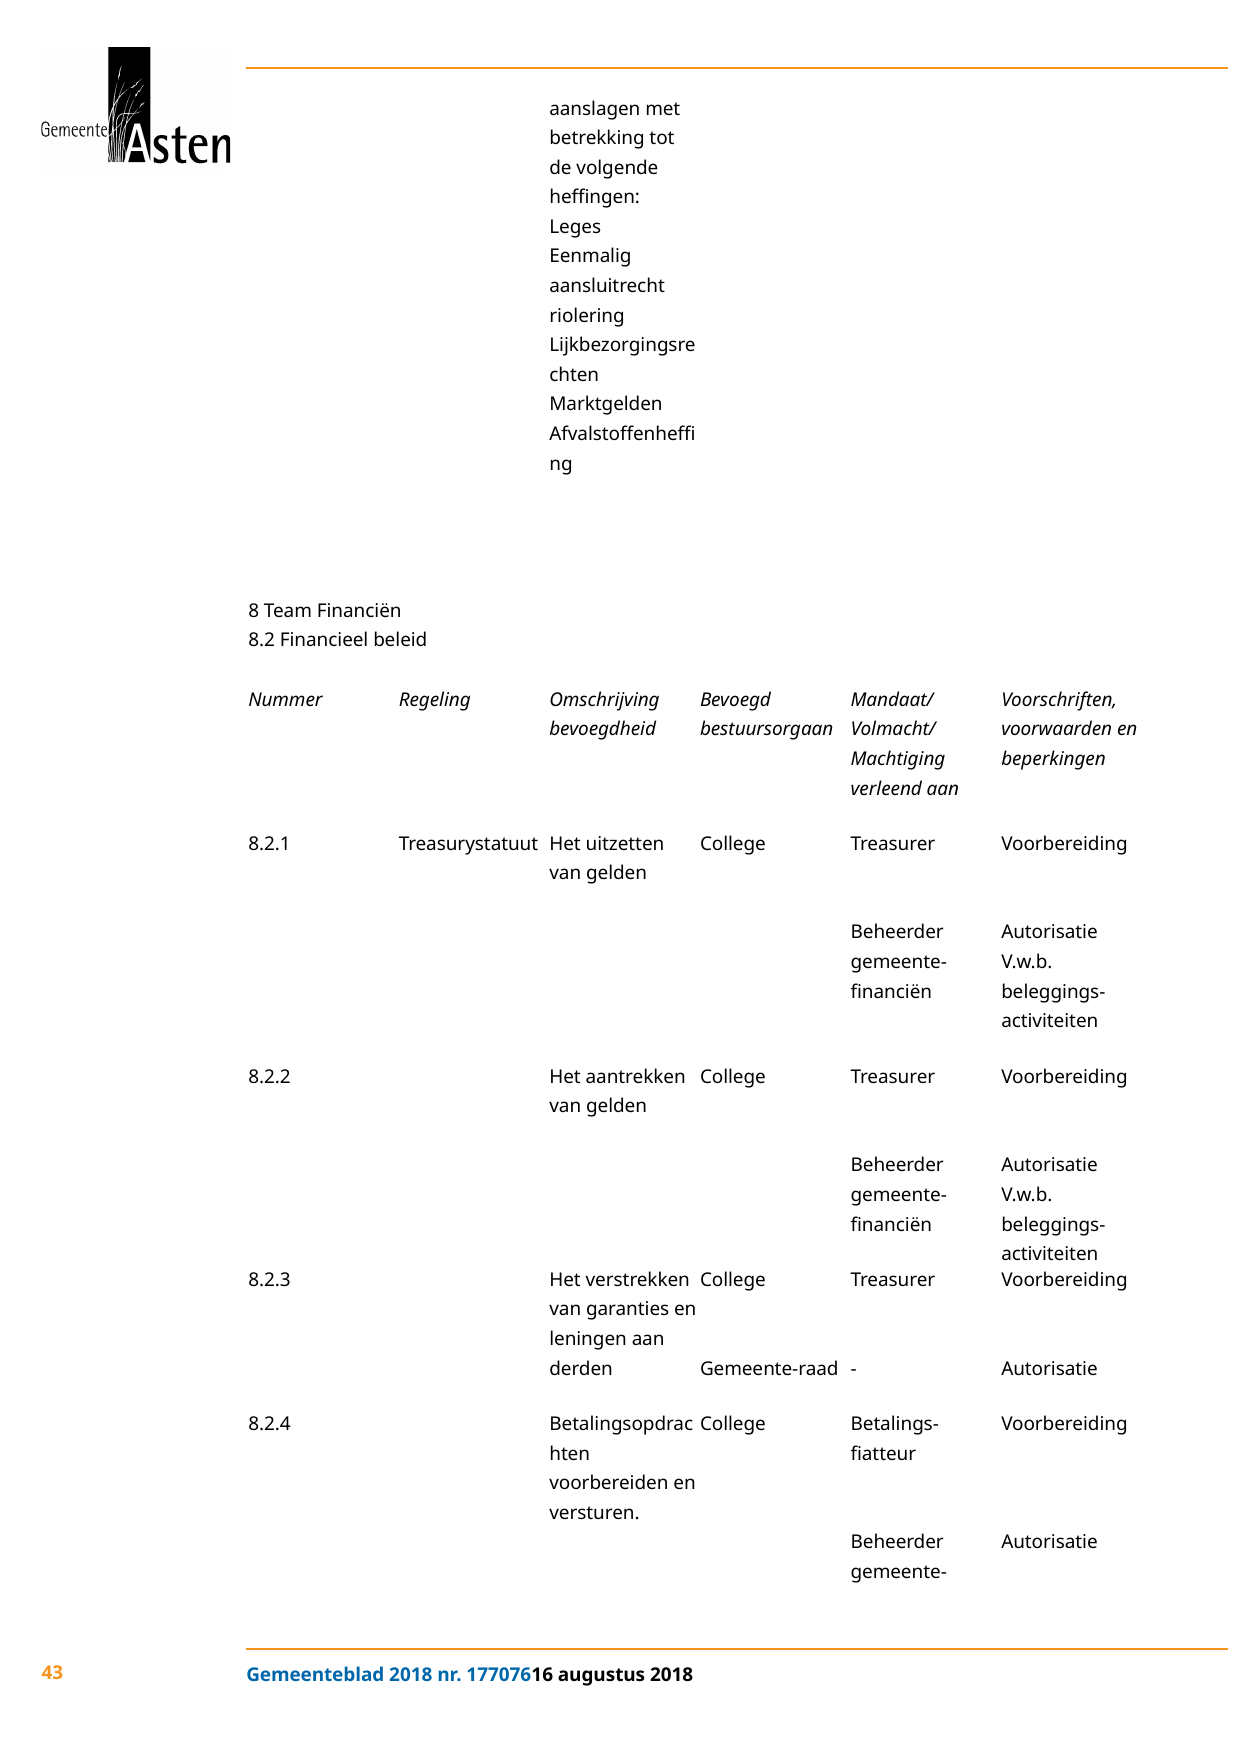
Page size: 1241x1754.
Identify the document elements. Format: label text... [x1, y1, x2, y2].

table_cell College [700, 1063, 850, 1266]
table_cell College [700, 830, 850, 1063]
table_cell College Gemeente-raad [700, 1266, 850, 1410]
table_cell [700, 95, 850, 505]
text 8.2 Financieel beleid [248, 627, 1152, 652]
table_cell [399, 1063, 549, 1266]
table_cell [850, 95, 1001, 505]
table_cell [399, 95, 549, 505]
picture [41, 47, 231, 172]
table_header Voorschriften, voorwaarden en beperkingen [1001, 686, 1152, 830]
table_cell Voorbereiding Autorisatie V.w.b. beleggings-activiteiten [1001, 1063, 1152, 1266]
table_cell 8.2.1 [248, 830, 398, 1063]
table_cell 8.2.2 [248, 1063, 398, 1266]
table_header Bevoegd bestuursorgaan [700, 686, 850, 830]
table_cell [399, 1410, 549, 1584]
table_cell Treasurer Beheerder gemeente-financiën [850, 830, 1001, 1063]
table_cell [248, 95, 398, 505]
table_header Nummer [248, 686, 398, 830]
text 8 Team Financiën [248, 597, 1152, 623]
table_cell Het verstrekken van garanties en leningen aan derden [549, 1266, 700, 1410]
table_cell Het aantrekken van gelden [549, 1063, 700, 1266]
table_cell Het uitzetten van gelden [549, 830, 700, 1063]
table_cell Treasurer - [850, 1266, 1001, 1410]
table_cell 8.2.3 [248, 1266, 398, 1410]
table_header Regeling [399, 686, 549, 830]
table_cell [399, 1266, 549, 1410]
table_cell Treasurer Beheerder gemeente-financiën [850, 1063, 1001, 1266]
table_header Omschrijving bevoegdheid [549, 686, 700, 830]
table_cell Treasurystatuut [399, 830, 549, 1063]
table_cell [1001, 95, 1152, 505]
table_cell aanslagen met betrekking tot de volgende heffingen: Leges Eenmalig aansluitrecht riolering Lijkbezorgingsrechten Marktgelden Afvalstoffenheffing [549, 95, 700, 505]
table_header Mandaat/ Volmacht/ Machtiging verleend aan [850, 686, 1001, 830]
table_cell Voorbereiding Autorisatie [1001, 1266, 1152, 1410]
table_cell Betalings-fiatteur Beheerder gemeente- [850, 1410, 1001, 1584]
table_cell Voorbereiding Autorisatie V.w.b. beleggings-activiteiten [1001, 830, 1152, 1063]
table_cell Betalingsopdrachten voorbereiden en versturen. [549, 1410, 700, 1584]
table_cell Voorbereiding Autorisatie [1001, 1410, 1152, 1584]
table_cell College [700, 1410, 850, 1584]
table_cell 8.2.4 [248, 1410, 398, 1584]
